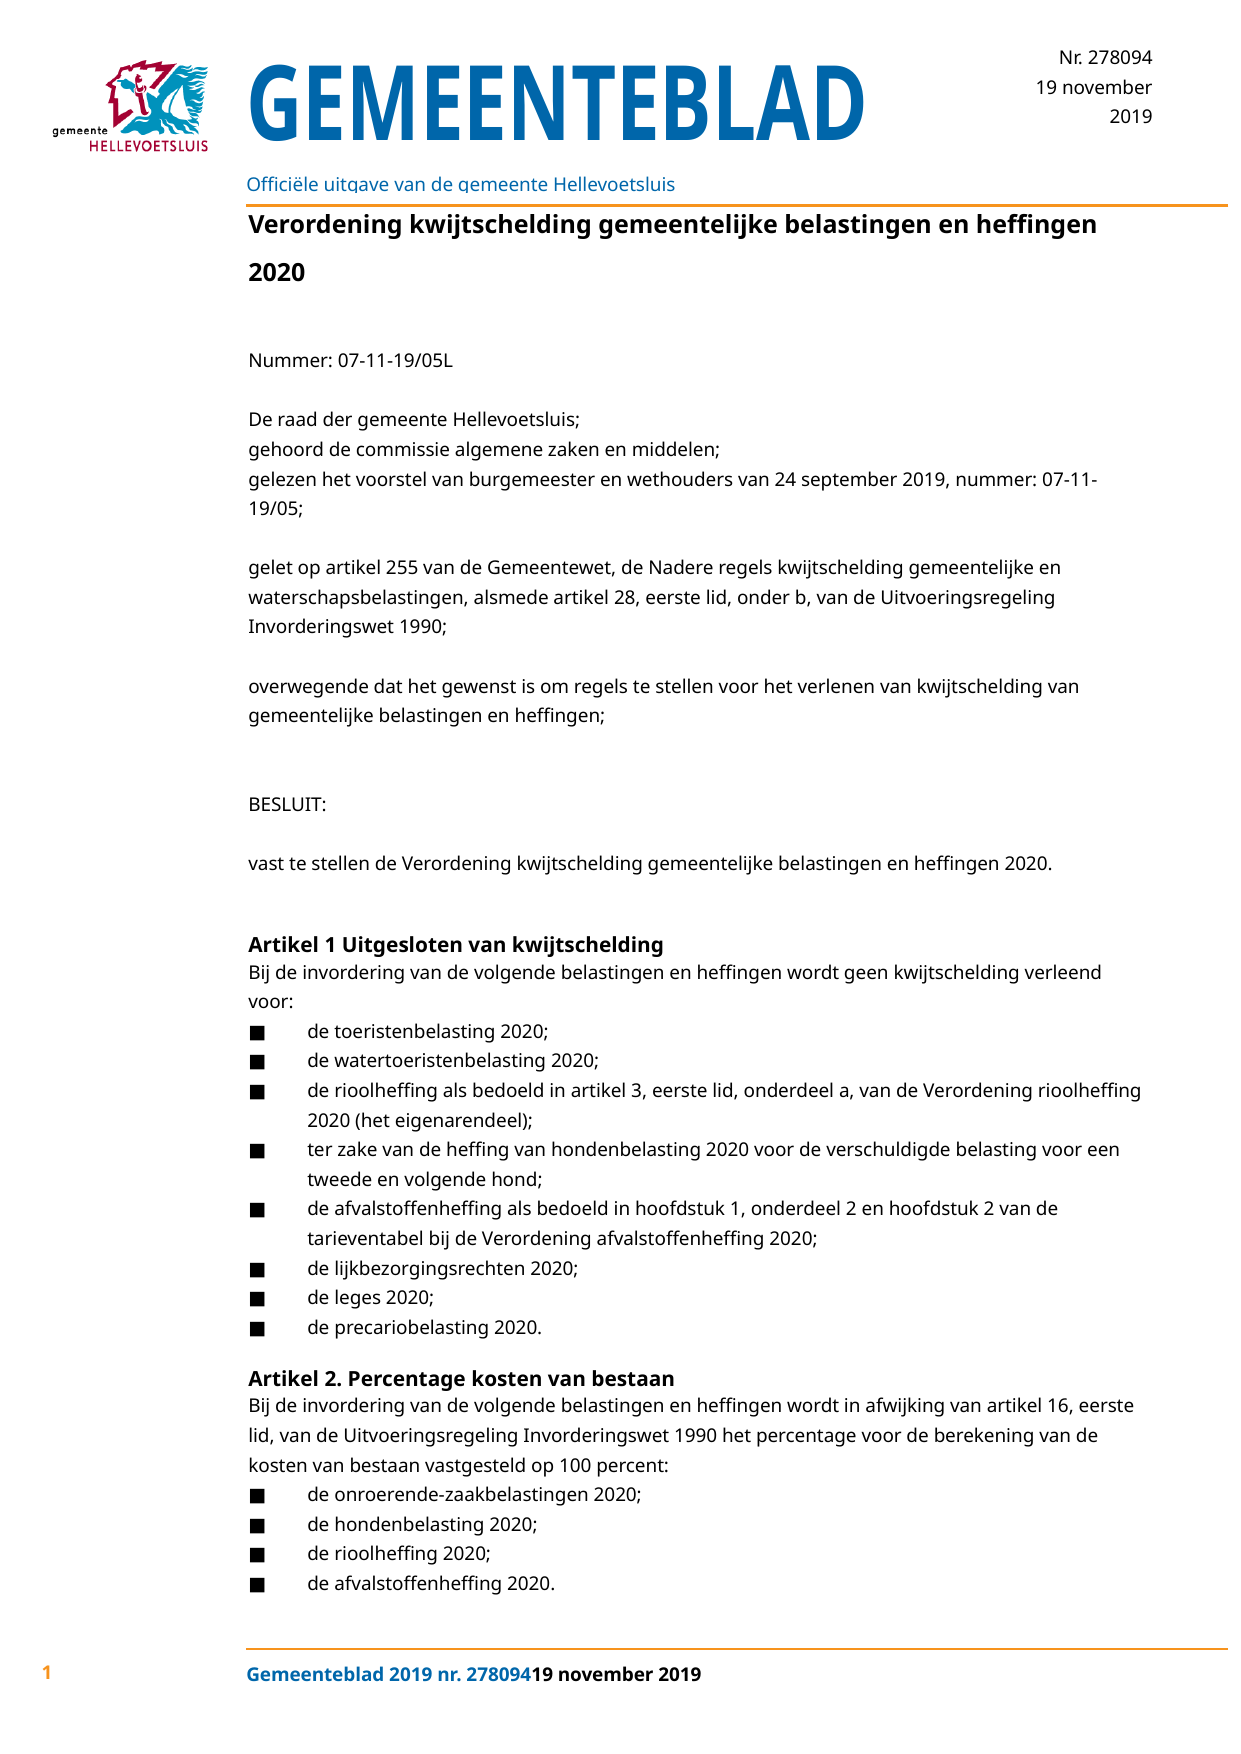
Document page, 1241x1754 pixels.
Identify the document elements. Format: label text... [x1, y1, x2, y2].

text gelezen het voorstel van burgemeester en wethouders van 24 september 2019, nummer: 07-11-19/05; [248, 466, 1152, 521]
list de toeristenbelasting 2020; [248, 1018, 1152, 1044]
list de watertoeristenbelasting 2020; [248, 1048, 1152, 1073]
text Bij de invordering van de volgende belastingen en heffingen wordt geen kwijtschelding verleend voor: [248, 959, 1152, 1014]
text overwegende dat het gewenst is om regels te stellen voor het verlenen van kwijtschelding van gemeentelijke belastingen en heffingen; [248, 673, 1152, 728]
text Artikel 2. Percentage kosten van bestaan [248, 1364, 1152, 1393]
text gelet op artikel 255 van de Gemeentewet, de Nadere regels kwijtschelding gemeentelijke en waterschapsbelastingen, alsmede artikel 28, eerste lid, onder b, van de Uitvoeringsregeling Invorderingswet 1990; [248, 554, 1152, 639]
list ter zake van de heffing van hondenbelasting 2020 voor de verschuldigde belasting voor een tweede en volgende hond; [248, 1136, 1152, 1192]
list de precariobelasting 2020. [248, 1314, 1152, 1339]
list de onroerende-zaakbelastingen 2020; [248, 1481, 1152, 1507]
list de rioolheffing 2020; [248, 1541, 1152, 1566]
text Verordening kwijtschelding gemeentelijke belastingen en heffingen 2020 [248, 207, 1152, 288]
text BESLUIT: [248, 791, 1152, 817]
text De raad der gemeente Hellevoetsluis; [248, 407, 1152, 432]
text gehoord de commissie algemene zaken en middelen; [248, 436, 1152, 462]
list de lijkbezorgingsrechten 2020; [248, 1255, 1152, 1280]
text Nummer: 07-11-19/05L [248, 347, 1152, 373]
list de hondenbelasting 2020; [248, 1511, 1152, 1537]
list de afvalstoffenheffing als bedoeld in hoofdstuk 1, onderdeel 2 en hoofdstuk 2 van de tarieventabel bij de Verordening afvalstoffenheffing 2020; [248, 1196, 1152, 1251]
text Bij de invordering van de volgende belastingen en heffingen wordt in afwijking van artikel 16, eerste lid, van de Uitvoeringsregeling Invorderingswet 1990 het percentage voor de berekening van de kosten van bestaan vastgesteld op 100 percent: [248, 1393, 1152, 1478]
text Artikel 1 Uitgesloten van kwijtschelding [248, 930, 1152, 959]
list de leges 2020; [248, 1284, 1152, 1310]
list de rioolheffing als bedoeld in artikel 3, eerste lid, onderdeel a, van de Verordening rioolheffing 2020 (het eigenarendeel); [248, 1077, 1152, 1132]
list de afvalstoffenheffing 2020. [248, 1570, 1152, 1596]
text vast te stellen de Verordening kwijtschelding gemeentelijke belastingen en heffingen 2020. [248, 850, 1152, 876]
picture [41, 47, 231, 172]
